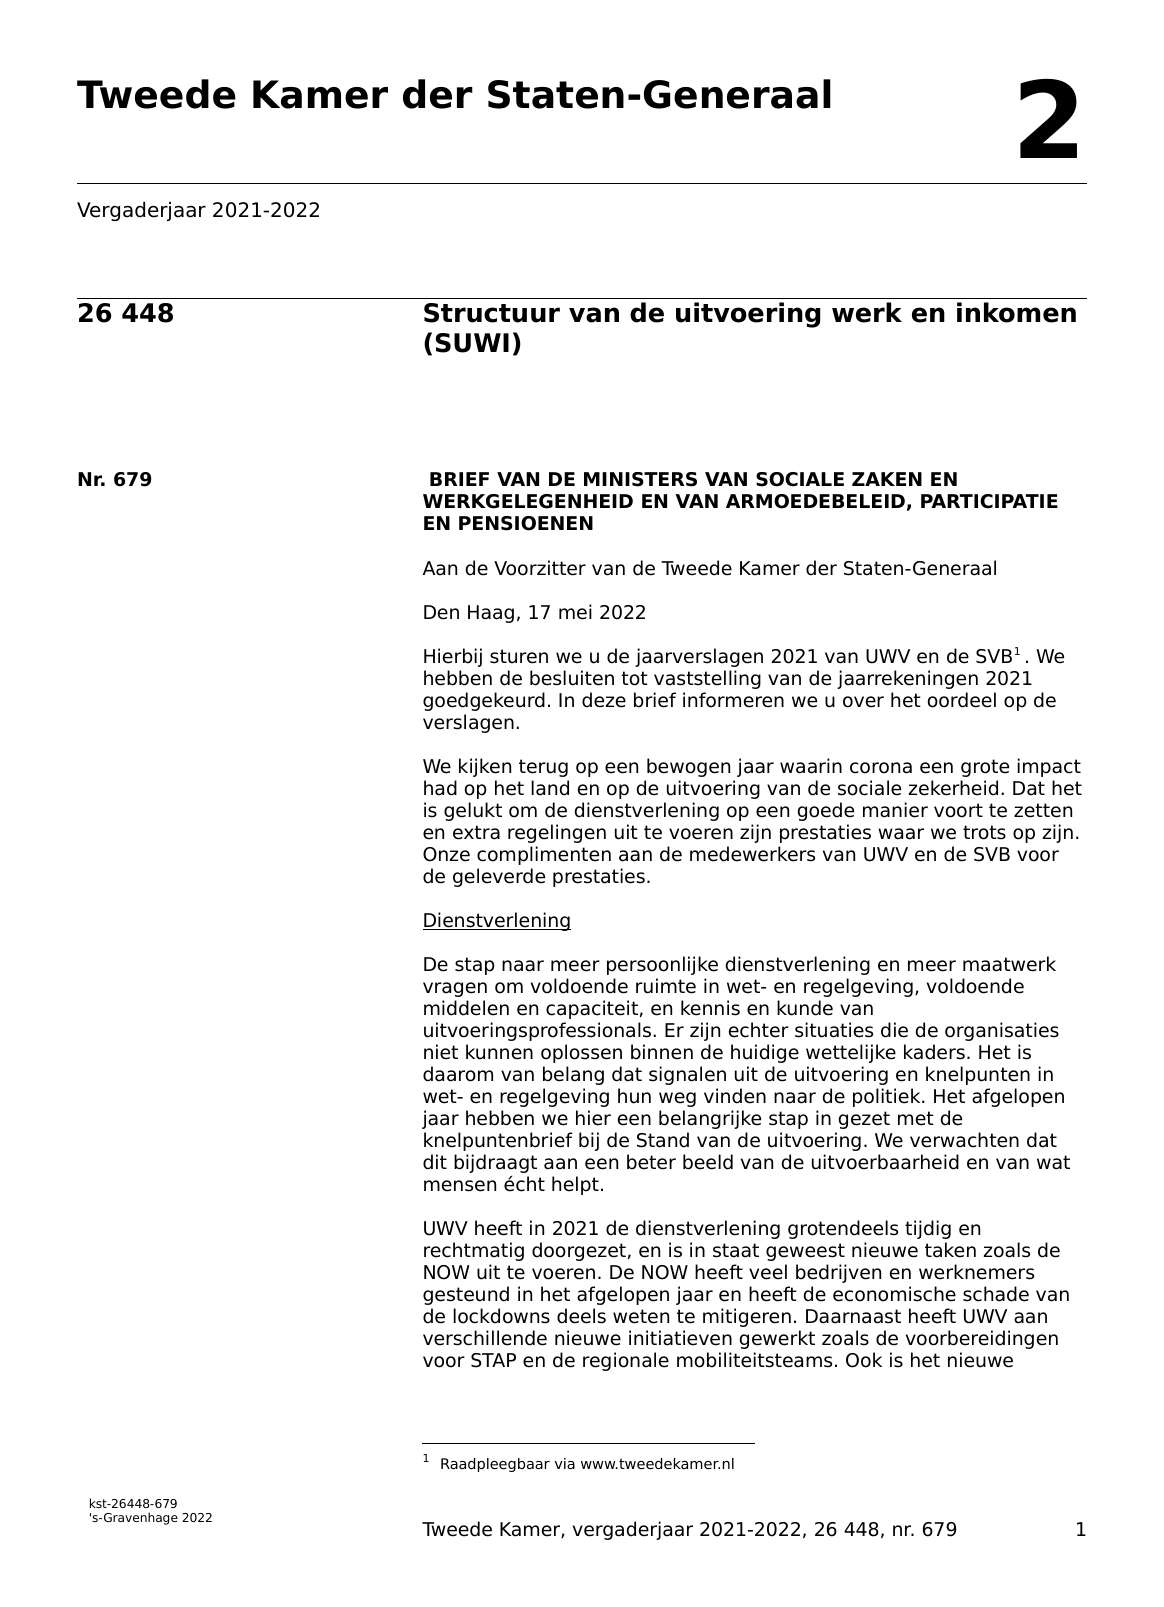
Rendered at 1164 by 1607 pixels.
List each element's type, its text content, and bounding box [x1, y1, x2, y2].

subtitle 26 448 Structuur van de uitvoering werk en inkomen (SUWI) [77, 299, 1087, 358]
text We kijken terug op een bewogen jaar waarin corona een grote impact had op het land en op de uitvoering van de sociale zekerheid. Dat het is gelukt om de dienstverlening op een goede manier voort te zetten en extra regelingen uit te voeren zijn prestaties waar we trots op zijn. Onze complimenten aan de medewerkers van UWV en de SVB voor de geleverde prestaties. [422, 756, 1087, 888]
text De stap naar meer persoonlijke dienstverlening en meer maatwerk vragen om voldoende ruimte in wet- en regelgeving, voldoende middelen en capaciteit, en kennis en kunde van uitvoeringsprofessionals. Er zijn echter situaties die de organisaties niet kunnen oplossen binnen de huidige wettelijke kaders. Het is daarom van belang dat signalen uit de uitvoering en knelpunten in wet- en regelgeving hun weg vinden naar de politiek. Het afgelopen jaar hebben we hier een belangrijke stap in gezet met de knelpuntenbrief bij de Stand van de uitvoering. We verwachten dat dit bijdraagt aan een beter beeld van de uitvoerbaarheid en van wat mensen écht helpt. [422, 954, 1087, 1196]
text 's-Gravenhage 2022 [88, 1511, 323, 1525]
subtitle Dienstverlening [422, 910, 1087, 932]
text UWV heeft in 2021 de dienstverlening grotendeels tijdig en rechtmatig doorgezet, en is in staat geweest nieuwe taken zoals de NOW uit te voeren. De NOW heeft veel bedrijven en werknemers gesteund in het afgelopen jaar en heeft de economische schade van de lockdowns deels weten te mitigeren. Daarnaast heeft UWV aan verschillende nieuwe initiatieven gewerkt zoals de voorbereidingen voor STAP en de regionale mobiliteitsteams. Ook is het nieuwe [422, 1218, 1087, 1372]
table_header 2 [886, 59, 1087, 183]
subtitle Nr. 679 BRIEF VAN DE MINISTERS VAN SOCIALE ZAKEN EN WERKGELEGENHEID EN VAN ARMOEDEBELEID, PARTICIPATIE EN PENSIOENEN [77, 469, 1087, 535]
text Den Haag, 17 mei 2022 [422, 602, 1087, 624]
text Hierbij sturen we u de jaarverslagen 2021 van UWV en de SVB. We hebben de besluiten tot vaststelling van de jaarrekeningen 2021 goedgekeurd. In deze brief informeren we u over het oordeel op de verslagen. [422, 646, 1087, 734]
text Raadpleegbaar via www.tweedekamer.nl [422, 1452, 1087, 1474]
text Aan de Voorzitter van de Tweede Kamer der Staten-Generaal [422, 557, 1087, 579]
table_cell Vergaderjaar 2021-2022 [77, 184, 1087, 298]
text kst-26448-679 [88, 1497, 323, 1511]
table_header Tweede Kamer der Staten-Generaal [77, 59, 886, 183]
